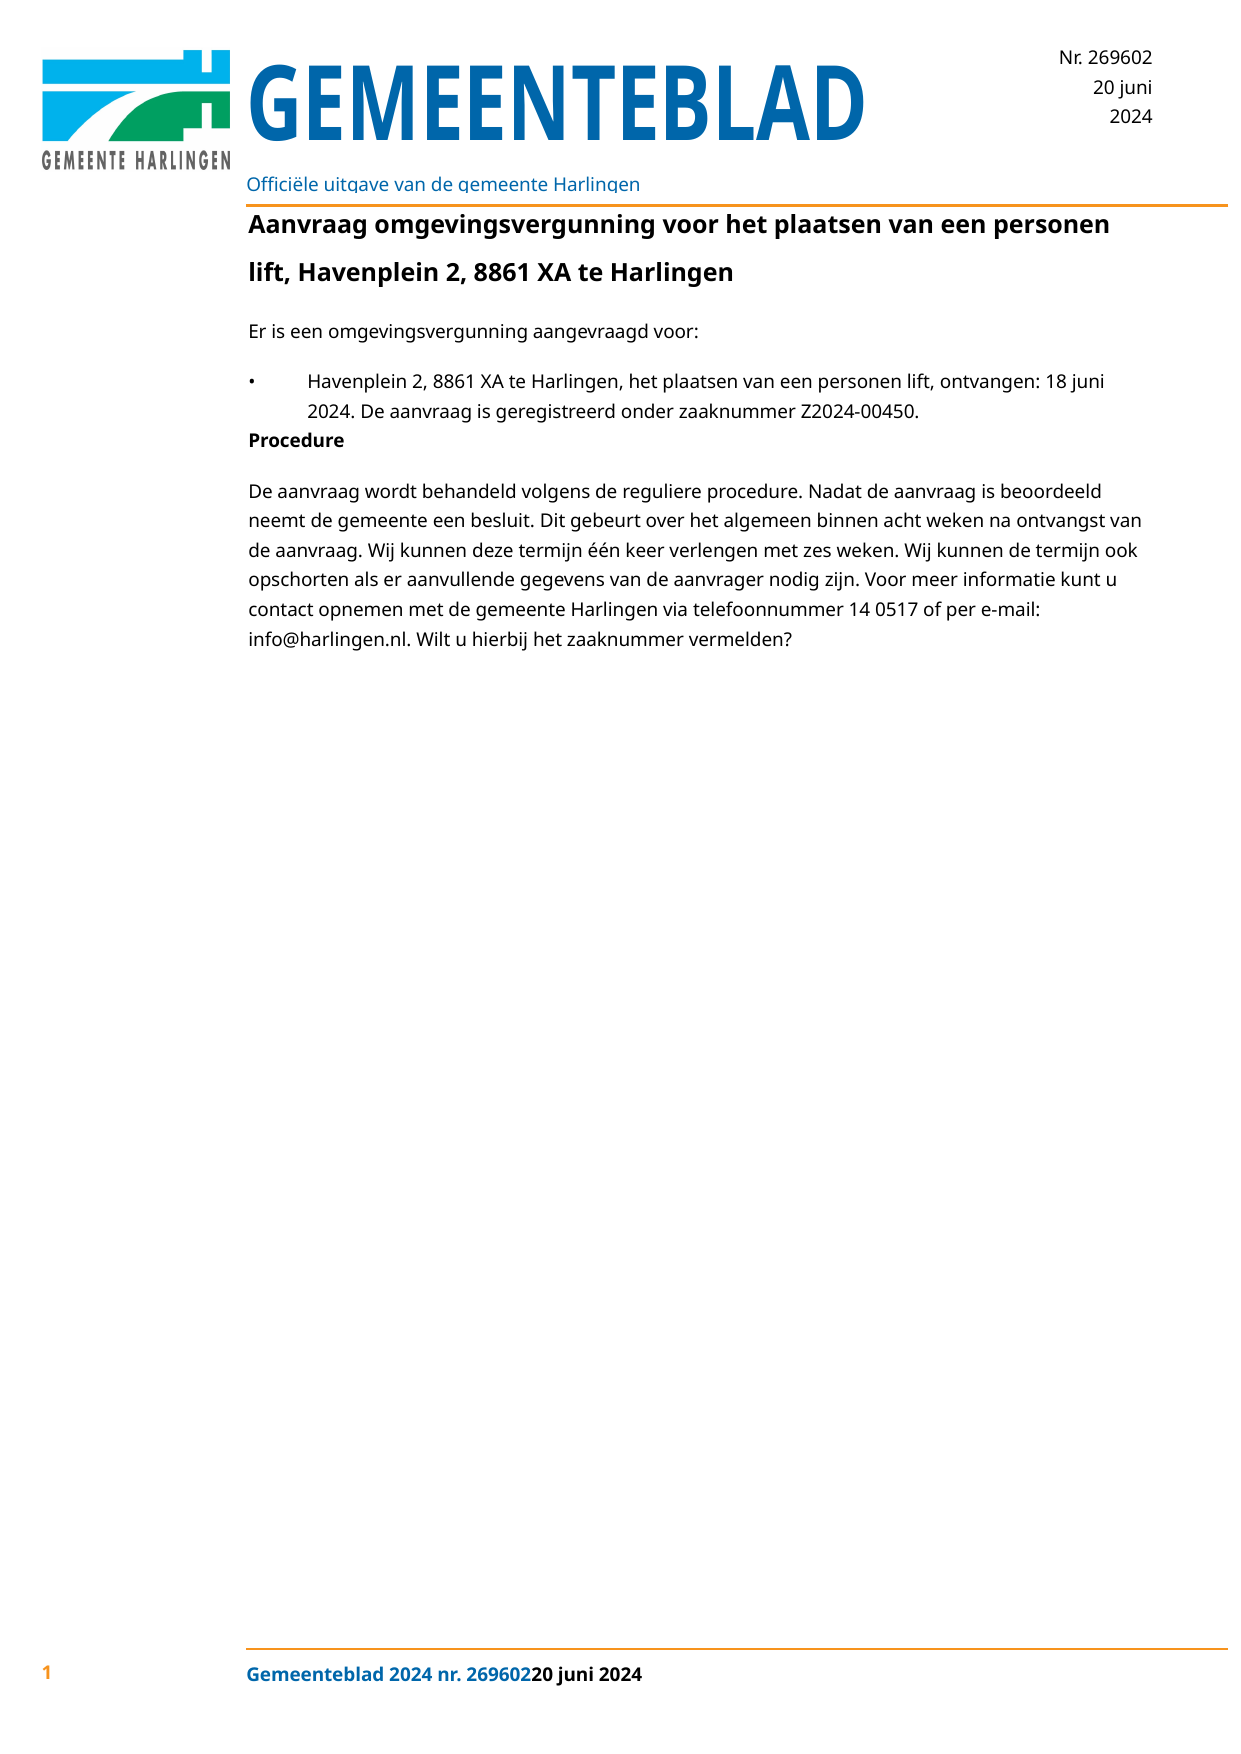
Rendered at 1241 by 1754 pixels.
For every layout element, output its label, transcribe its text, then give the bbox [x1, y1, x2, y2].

text Aanvraag omgevingsvergunning voor het plaatsen van een personen lift, Havenplein 2, 8861 XA te Harlingen [248, 207, 1152, 288]
text Procedure [248, 427, 1152, 453]
list Havenplein 2, 8861 XA te Harlingen, het plaatsen van een personen lift, ontvangen: 18 juni 2024. De aanvraag is geregistreerd onder zaaknummer Z2024-00450. [248, 368, 1152, 424]
text De aanvraag wordt behandeld volgens de reguliere procedure. Nadat de aanvraag is beoordeeld neemt de gemeente een besluit. Dit gebeurt over het algemeen binnen acht weken na ontvangst van de aanvraag. Wij kunnen deze termijn één keer verlengen met zes weken. Wij kunnen de termijn ook opschorten als er aanvullende gegevens van de aanvrager nodig zijn. Voor meer informatie kunt u contact opnemen met de gemeente Harlingen via telefoonnummer 14 0517 of per e-mail: info@harlingen.nl. Wilt u hierbij het zaaknummer vermelden? [248, 478, 1152, 652]
picture [41, 47, 231, 172]
text Er is een omgevingsvergunning aangevraagd voor: [248, 318, 1152, 344]
